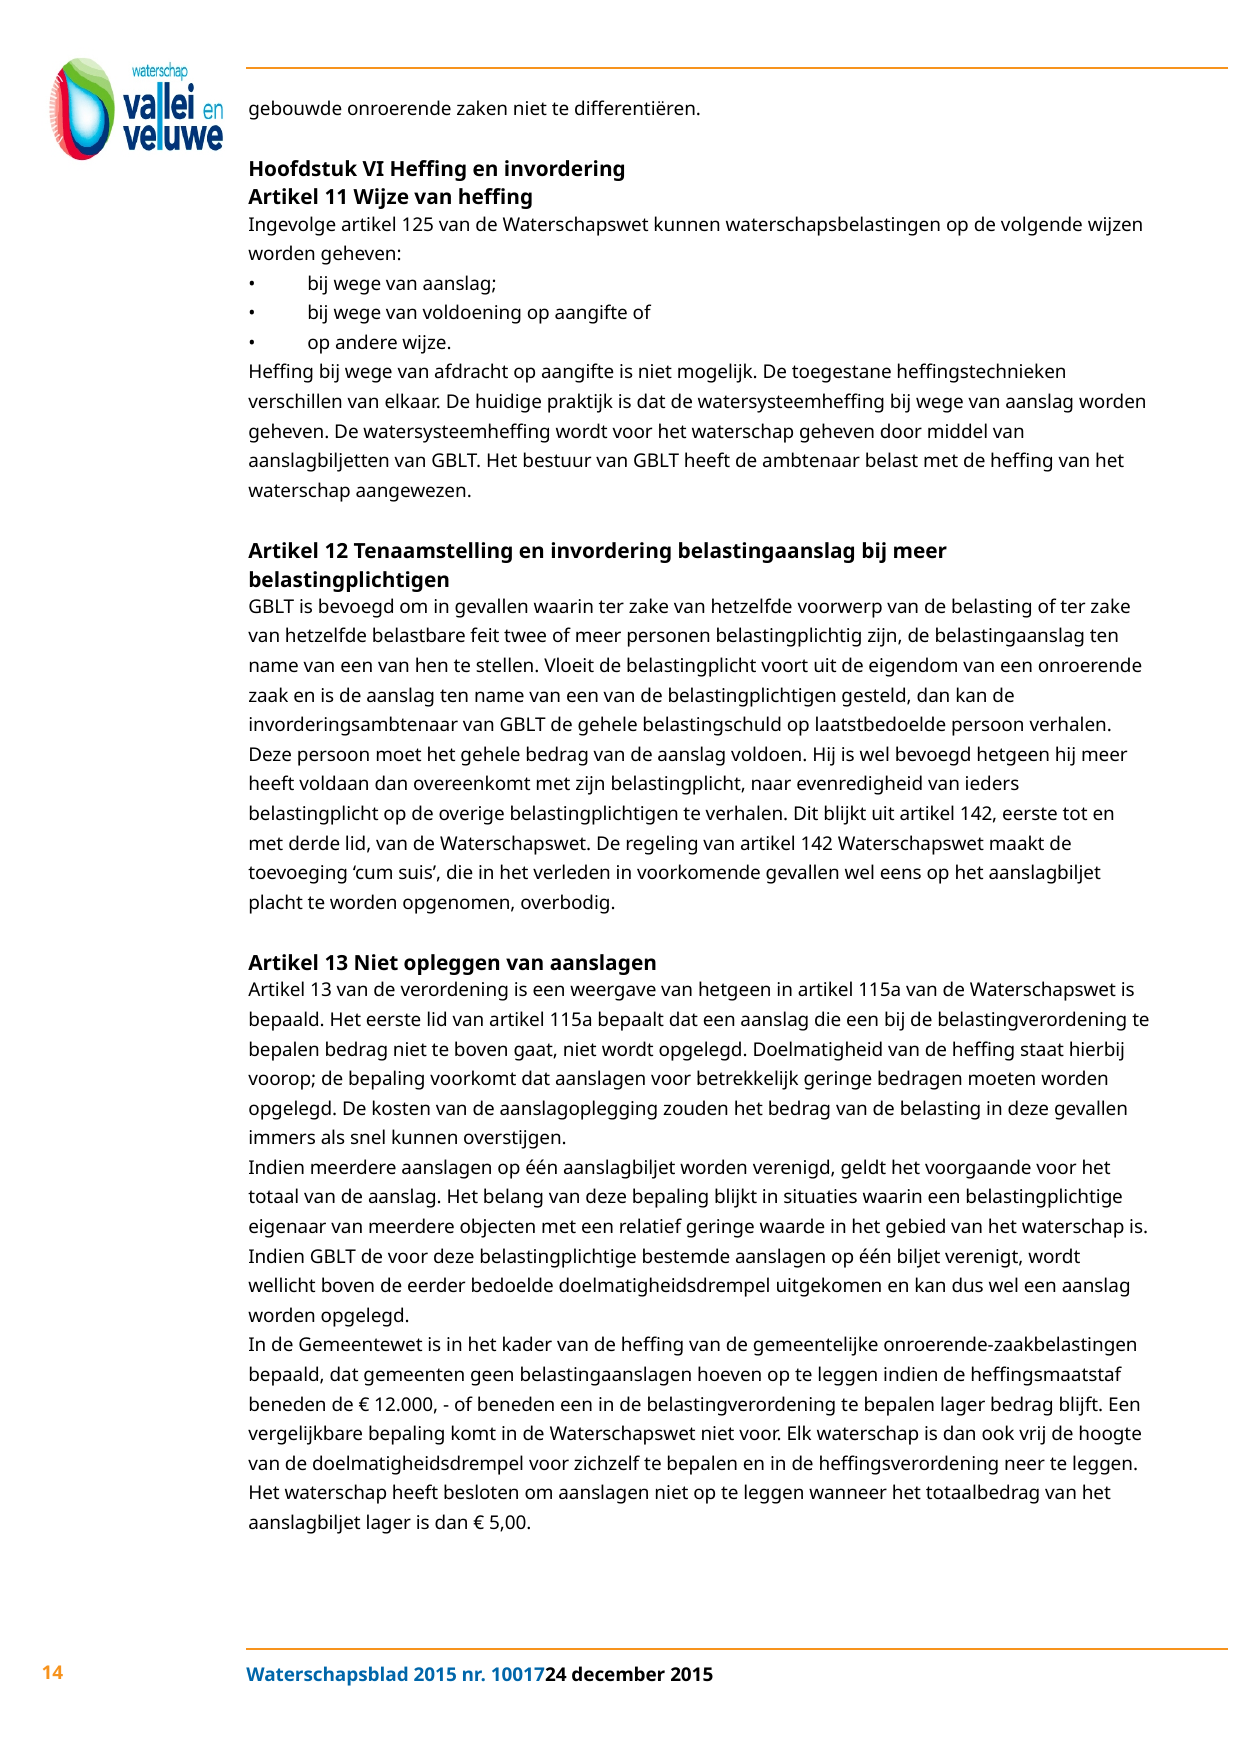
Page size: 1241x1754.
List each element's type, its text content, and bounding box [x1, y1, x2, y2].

list op andere wijze. [248, 329, 1152, 355]
text Artikel 13 Niet opleggen van aanslagen [248, 948, 1152, 977]
text Hoofdstuk VI Heffing en invordering [248, 154, 1152, 182]
list bij wege van aanslag; [248, 270, 1152, 296]
text GBLT is bevoegd om in gevallen waarin ter zake van hetzelfde voorwerp van de belasting of ter zake van hetzelfde belastbare feit twee of meer personen belastingplichtig zijn, de belastingaanslag ten name van een van hen te stellen. Vloeit de belastingplicht voort uit de eigendom van een onroerende zaak en is de aanslag ten name van een van de belastingplichtigen gesteld, dan kan de invorderingsambtenaar van GBLT de gehele belastingschuld op laatstbedoelde persoon verhalen. Deze persoon moet het gehele bedrag van de aanslag voldoen. Hij is wel bevoegd hetgeen hij meer heeft voldaan dan overeenkomt met zijn belastingplicht, naar evenredigheid van ieders belastingplicht op de overige belastingplichtigen te verhalen. Dit blijkt uit artikel 142, eerste tot en met derde lid, van de Waterschapswet. De regeling van artikel 142 Waterschapswet maakt de toevoeging ‘cum suis’, die in het verleden in voorkomende gevallen wel eens op het aanslagbiljet placht te worden opgenomen, overbodig. [248, 593, 1152, 915]
text Artikel 11 Wijze van heffing [248, 182, 1152, 211]
text Artikel 12 Tenaamstelling en invordering belastingaanslag bij meer belastingplichtigen [248, 536, 1152, 593]
text gebouwde onroerende zaken niet te differentiëren. [248, 95, 1152, 121]
text Ingevolge artikel 125 van de Waterschapswet kunnen waterschapsbelastingen op de volgende wijzen worden geheven: [248, 211, 1152, 266]
text Indien meerdere aanslagen op één aanslagbiljet worden verenigd, geldt het voorgaande voor het totaal van de aanslag. Het belang van deze bepaling blijkt in situaties waarin een belastingplichtige eigenaar van meerdere objecten met een relatief geringe waarde in het gebied van het waterschap is. Indien GBLT de voor deze belastingplichtige bestemde aanslagen op één biljet verenigt, wordt wellicht boven de eerder bedoelde doelmatigheidsdrempel uitgekomen en kan dus wel een aanslag worden opgelegd. [248, 1154, 1152, 1328]
text In de Gemeentewet is in het kader van de heffing van de gemeentelijke onroerende-zaakbelastingen bepaald, dat gemeenten geen belastingaanslagen hoeven op te leggen indien de heffingsmaatstaf beneden de € 12.000, - of beneden een in de belastingverordening te bepalen lager bedrag blijft. Een vergelijkbare bepaling komt in de Waterschapswet niet voor. Elk waterschap is dan ook vrij de hoogte van de doelmatigheidsdrempel voor zichzelf te bepalen en in de heffingsverordening neer te leggen. Het waterschap heeft besloten om aanslagen niet op te leggen wanneer het totaalbedrag van het aanslagbiljet lager is dan € 5,00. [248, 1332, 1152, 1535]
text Artikel 13 van de verordening is een weergave van hetgeen in artikel 115a van de Waterschapswet is bepaald. Het eerste lid van artikel 115a bepaalt dat een aanslag die een bij de belastingverordening te bepalen bedrag niet te boven gaat, niet wordt opgelegd. Doelmatigheid van de heffing staat hierbij voorop; de bepaling voorkomt dat aanslagen voor betrekkelijk geringe bedragen moeten worden opgelegd. De kosten van de aanslagoplegging zouden het bedrag van de belasting in deze gevallen immers als snel kunnen overstijgen. [248, 977, 1152, 1150]
picture [41, 47, 231, 172]
list bij wege van voldoening op aangifte of [248, 299, 1152, 325]
text Heffing bij wege van afdracht op aangifte is niet mogelijk. De toegestane heffingstechnieken verschillen van elkaar. De huidige praktijk is dat de watersysteemheffing bij wege van aanslag worden geheven. De watersysteemheffing wordt voor het waterschap geheven door middel van aanslagbiljetten van GBLT. Het bestuur van GBLT heeft de ambtenaar belast met de heffing van het waterschap aangewezen. [248, 359, 1152, 503]
